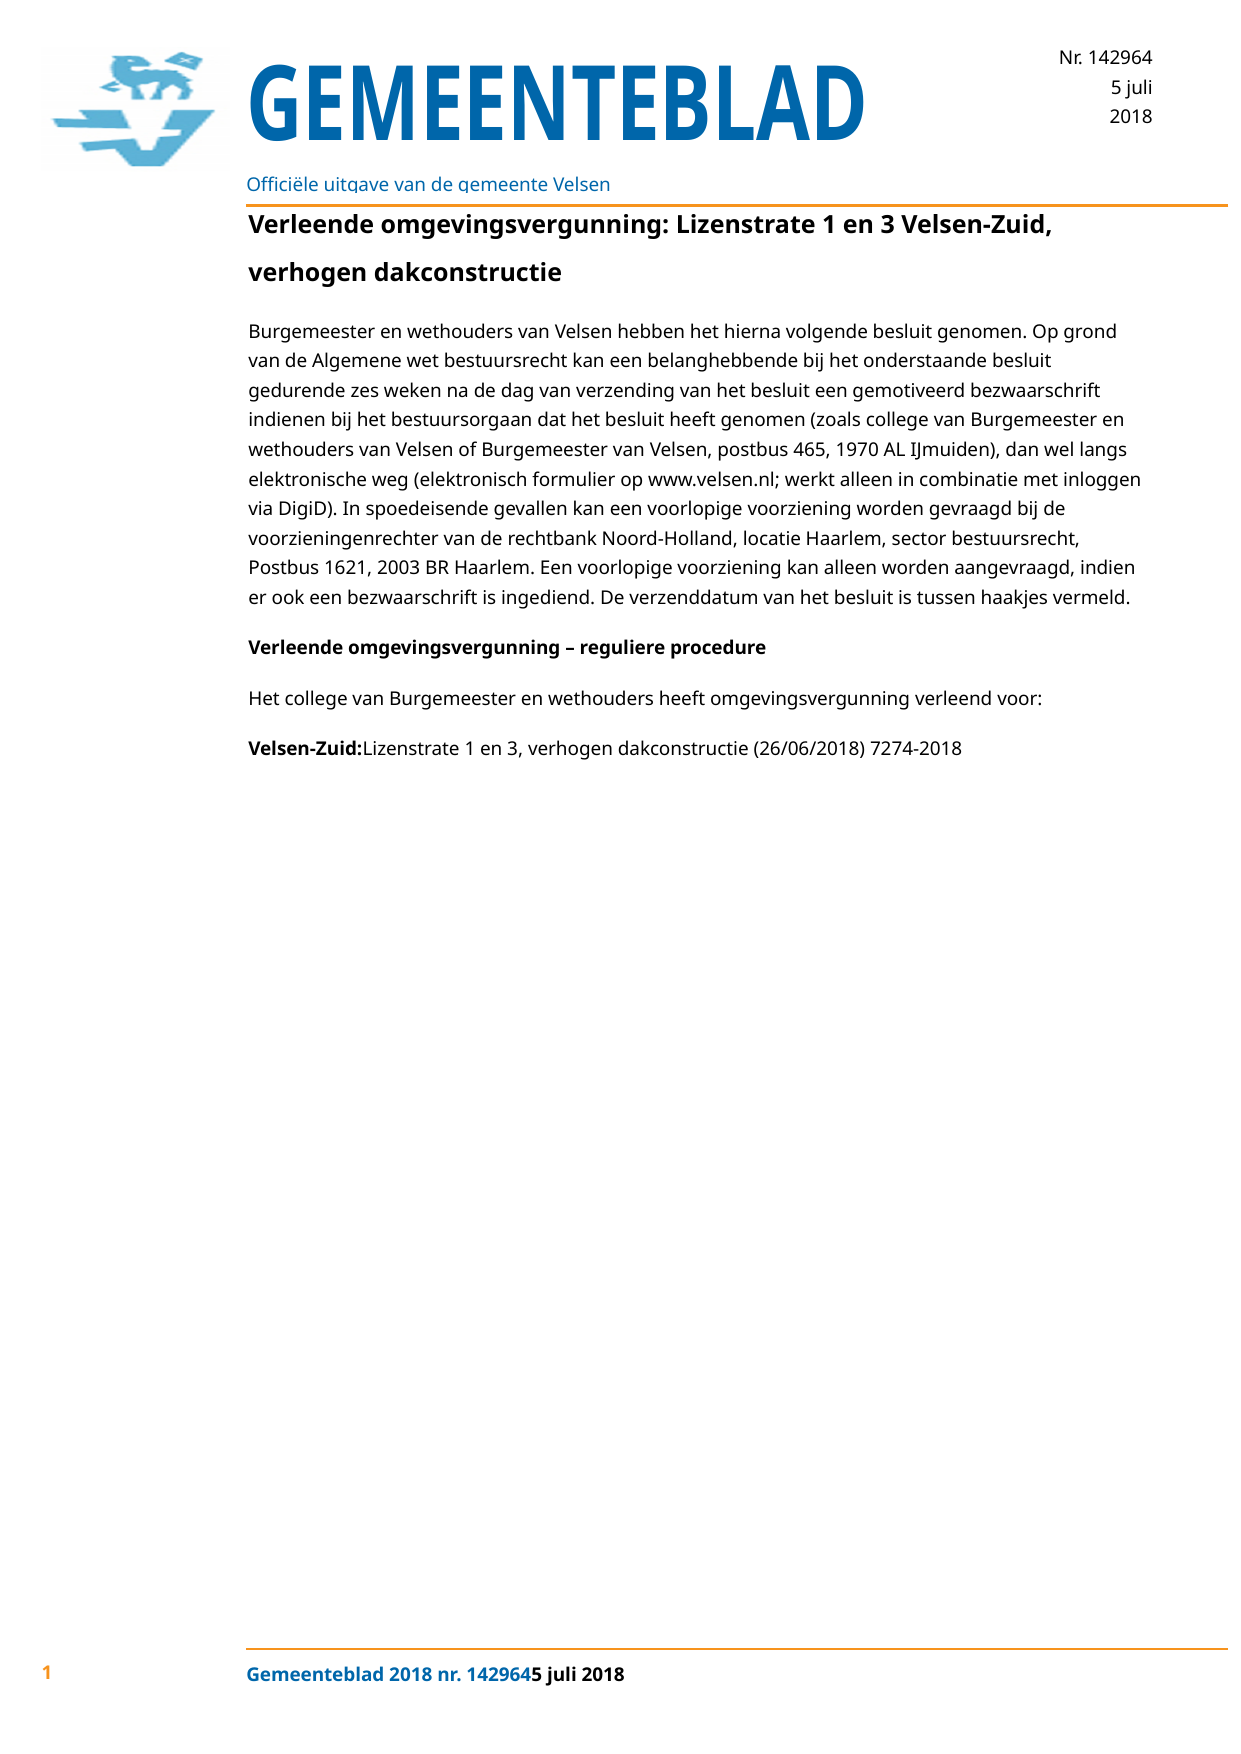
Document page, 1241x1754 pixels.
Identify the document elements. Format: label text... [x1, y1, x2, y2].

text Verleende omgevingsvergunning: Lizenstrate 1 en 3 Velsen-Zuid, verhogen dakconstructie [248, 207, 1152, 288]
text Het college van Burgemeester en wethouders heeft omgevingsvergunning verleend voor: [248, 685, 1152, 711]
text Velsen-Zuid:Lizenstrate 1 en 3, verhogen dakconstructie (26/06/2018) 7274-2018 [248, 735, 1152, 761]
text Burgemeester en wethouders van Velsen hebben het hierna volgende besluit genomen. Op grond van de Algemene wet bestuursrecht kan een belanghebbende bij het onderstaande besluit gedurende zes weken na de dag van verzending van het besluit een gemotiveerd bezwaarschrift indienen bij het bestuursorgaan dat het besluit heeft genomen (zoals college van Burgemeester en wethouders van Velsen of Burgemeester van Velsen, postbus 465, 1970 AL IJmuiden), dan wel langs elektronische weg (elektronisch formulier op www.velsen.nl; werkt alleen in combinatie met inloggen via DigiD). In spoedeisende gevallen kan een voorlopige voorziening worden gevraagd bij de voorzieningenrechter van de rechtbank Noord-Holland, locatie Haarlem, sector bestuursrecht, Postbus 1621, 2003 BR Haarlem. Een voorlopige voorziening kan alleen worden aangevraagd, indien er ook een bezwaarschrift is ingediend. De verzenddatum van het besluit is tussen haakjes vermeld. [248, 318, 1152, 610]
picture [41, 47, 231, 172]
text Verleende omgevingsvergunning – reguliere procedure [248, 634, 1152, 660]
